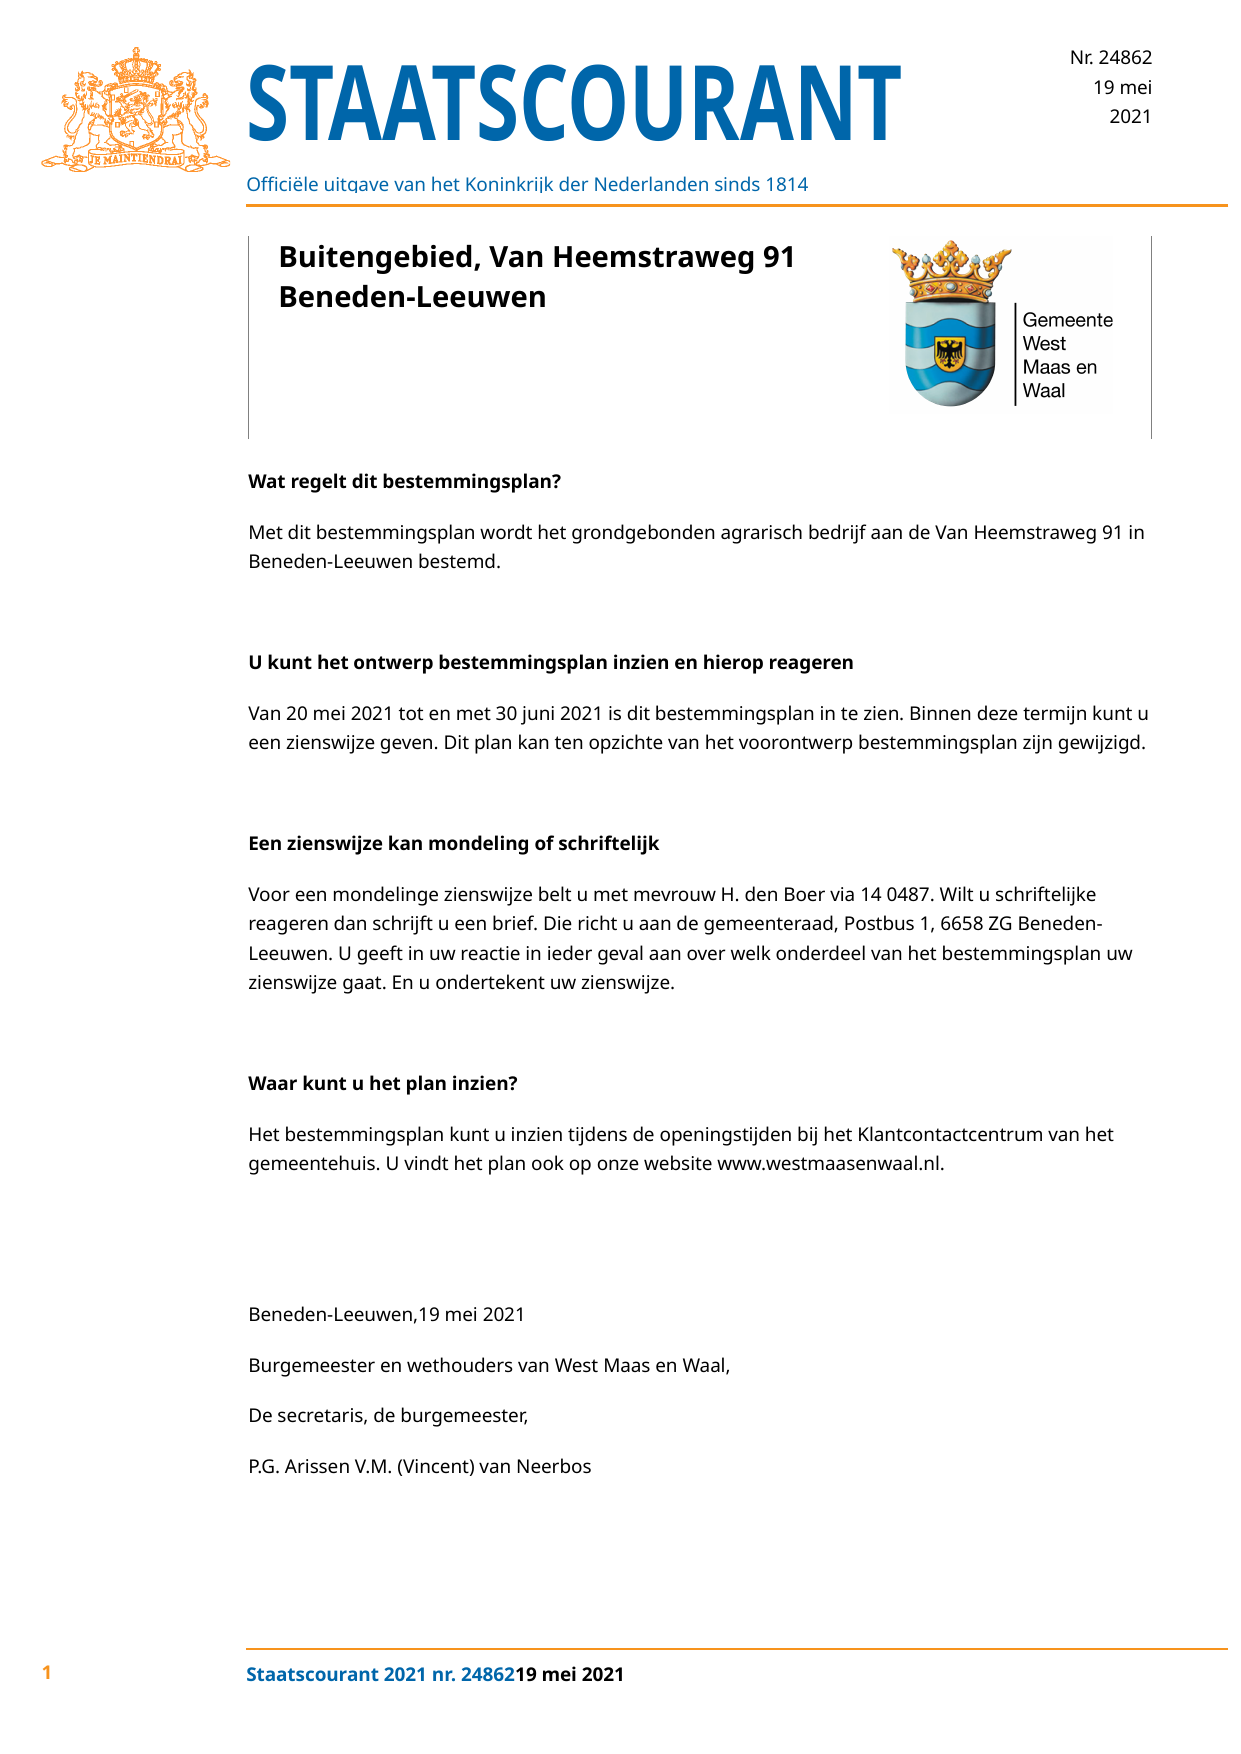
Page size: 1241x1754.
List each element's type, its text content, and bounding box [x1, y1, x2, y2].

text De secretaris, de burgemeester, [248, 1402, 1152, 1428]
text U kunt het ontwerp bestemmingsplan inzien en hierop reageren [248, 649, 1152, 675]
text Een zienswijze kan mondeling of schriftelijk [248, 830, 1152, 856]
text P.G. Arissen V.M. (Vincent) van Neerbos [248, 1453, 1152, 1478]
text Met dit bestemmingsplan wordt het grondgebonden agrarisch bedrijf aan de Van Heemstraweg 91 in Beneden-Leeuwen bestemd. [248, 519, 1152, 574]
table_header [1113, 236, 1151, 413]
table_header [850, 236, 888, 413]
table_header [850, 414, 1151, 439]
text Wat regelt dit bestemmingsplan? [248, 469, 1152, 494]
text Van 20 mei 2021 tot en met 30 juni 2021 is dit bestemmingsplan in te zien. Binnen deze termijn kunt u een zienswijze geven. Dit plan kan ten opzichte van het voorontwerp bestemmingsplan zijn gewijzigd. [248, 700, 1152, 755]
text Voor een mondelinge zienswijze belt u met mevrouw H. den Boer via 14 0487. Wilt u schriftelijke reageren dan schrijft u een brief. Die richt u aan de gemeenteraad, Postbus 1, 6658 ZG Beneden-Leeuwen. U geeft in uw reactie in ieder geval aan over welk onderdeel van het bestemmingsplan uw zienswijze gaat. En u ondertekent uw zienswijze. [248, 881, 1152, 995]
picture [888, 236, 1113, 414]
table_header Buitengebied, Van Heemstraweg 91 Beneden-Leeuwen [249, 236, 850, 439]
text Beneden-Leeuwen,19 mei 2021 [248, 1302, 1152, 1327]
picture [41, 47, 231, 172]
text Burgemeester en wethouders van West Maas en Waal, [248, 1352, 1152, 1378]
text Waar kunt u het plan inzien? [248, 1070, 1152, 1096]
text Het bestemmingsplan kunt u inzien tijdens de openingstijden bij het Klantcontactcentrum van het gemeentehuis. U vindt het plan ook op onze website www.westmaasenwaal.nl. [248, 1121, 1152, 1176]
